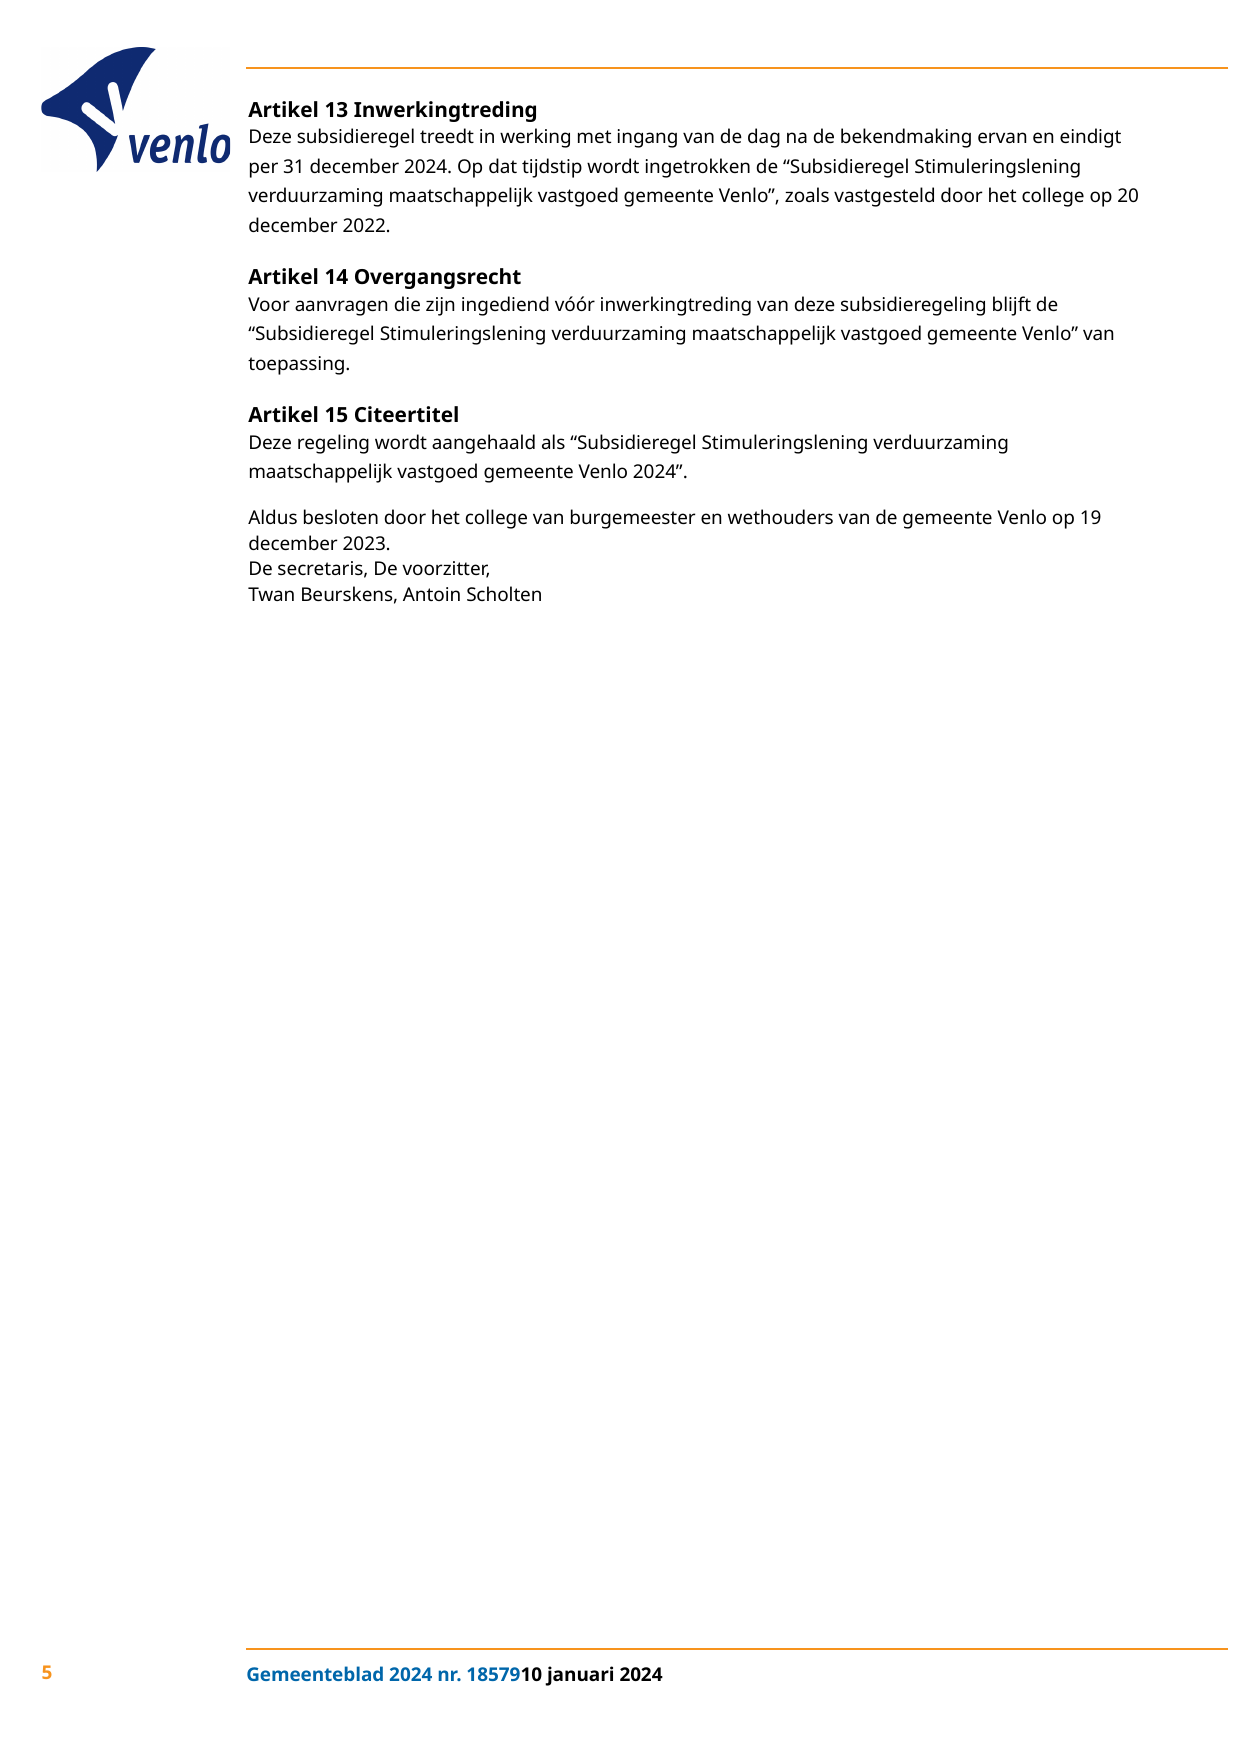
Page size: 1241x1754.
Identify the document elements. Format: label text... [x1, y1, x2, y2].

text Artikel 13 Inwerkingtreding [248, 95, 1152, 123]
picture [41, 47, 231, 172]
text Twan Beurskens, Antoin Scholten [248, 581, 1152, 607]
text Artikel 14 Overgangsrecht [248, 262, 1152, 291]
text De secretaris, De voorzitter, [248, 556, 1152, 581]
text Deze subsidieregel treedt in werking met ingang van de dag na de bekendmaking ervan en eindigt per 31 december 2024. Op dat tijdstip wordt ingetrokken de “Subsidieregel Stimuleringslening verduurzaming maatschappelijk vastgoed gemeente Venlo”, zoals vastgesteld door het college op 20 december 2022. [248, 123, 1152, 238]
text Artikel 15 Citeertitel [248, 400, 1152, 429]
text Aldus besloten door het college van burgemeester en wethouders van de gemeente Venlo op 19 december 2023. [248, 504, 1152, 556]
text Voor aanvragen die zijn ingediend vóór inwerkingtreding van deze subsidieregeling blijft de “Subsidieregel Stimuleringslening verduurzaming maatschappelijk vastgoed gemeente Venlo” van toepassing. [248, 291, 1152, 376]
text Deze regeling wordt aangehaald als “Subsidieregel Stimuleringslening verduurzaming maatschappelijk vastgoed gemeente Venlo 2024”. [248, 429, 1152, 484]
